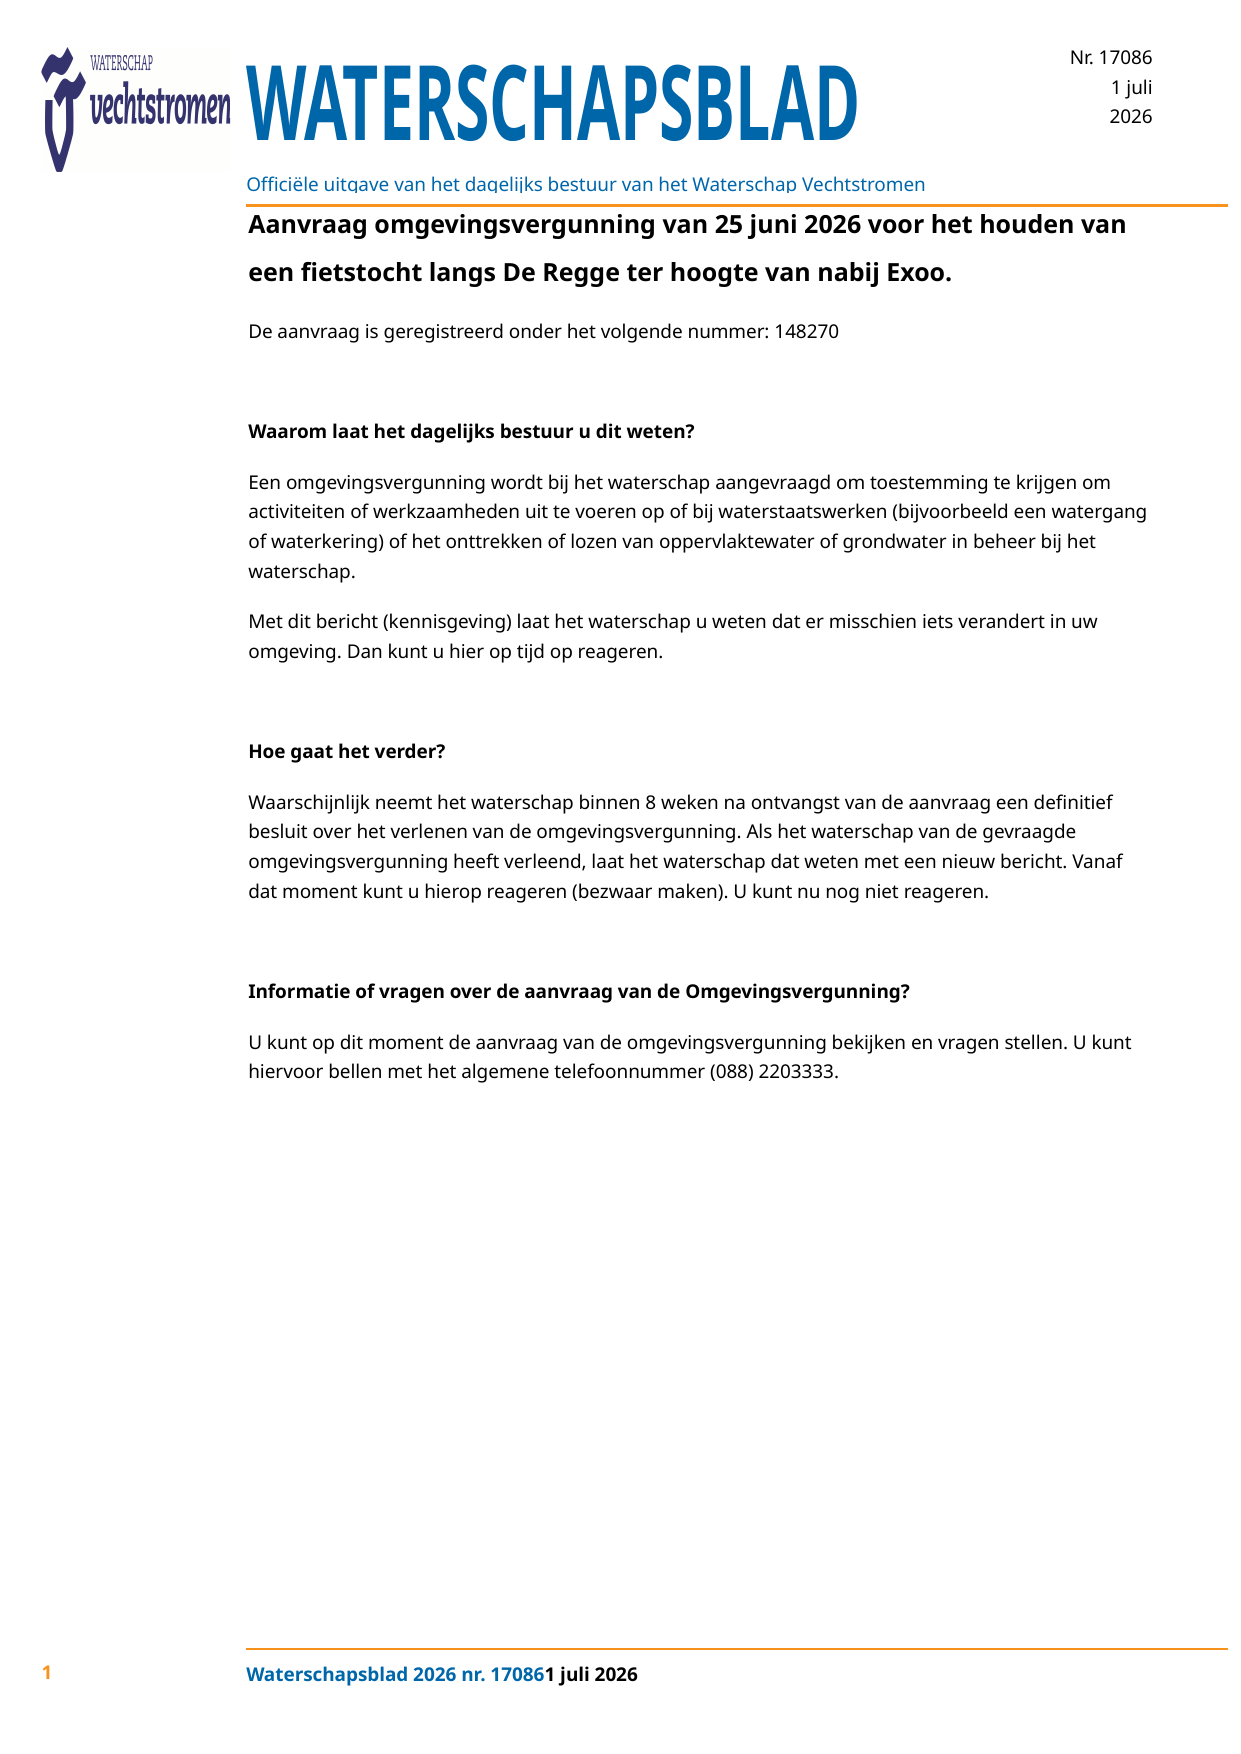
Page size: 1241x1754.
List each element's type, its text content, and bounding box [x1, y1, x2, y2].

text Hoe gaat het verder? [248, 739, 1152, 764]
text U kunt op dit moment de aanvraag van de omgevingsvergunning bekijken en vragen stellen. U kunt hiervoor bellen met het algemene telefoonnummer (088) 2203333. [248, 1029, 1152, 1084]
text Een omgevingsvergunning wordt bij het waterschap aangevraagd om toestemming te krijgen om activiteiten of werkzaamheden uit te voeren op of bij waterstaatswerken (bijvoorbeeld een watergang of waterkering) of het onttrekken of lozen van oppervlaktewater of grondwater in beheer bij het waterschap. [248, 469, 1152, 584]
picture [41, 47, 231, 172]
text Waarschijnlijk neemt het waterschap binnen 8 weken na ontvangst van de aanvraag een definitief besluit over het verlenen van de omgevingsvergunning. Als het waterschap van de gevraagde omgevingsvergunning heeft verleend, laat het waterschap dat weten met een nieuw bericht. Vanaf dat moment kunt u hierop reageren (bezwaar maken). U kunt nu nog niet reageren. [248, 789, 1152, 904]
text Aanvraag omgevingsvergunning van 25 juni 2026 voor het houden van een fietstocht langs De Regge ter hoogte van nabij Exoo. [248, 207, 1152, 288]
text De aanvraag is geregistreerd onder het volgende nummer: 148270 [248, 318, 1152, 344]
text Met dit bericht (kennisgeving) laat het waterschap u weten dat er misschien iets verandert in uw omgeving. Dan kunt u hier op tijd op reageren. [248, 608, 1152, 664]
text Waarom laat het dagelijks bestuur u dit weten? [248, 419, 1152, 444]
text Informatie of vragen over de aanvraag van de Omgevingsvergunning? [248, 979, 1152, 1004]
